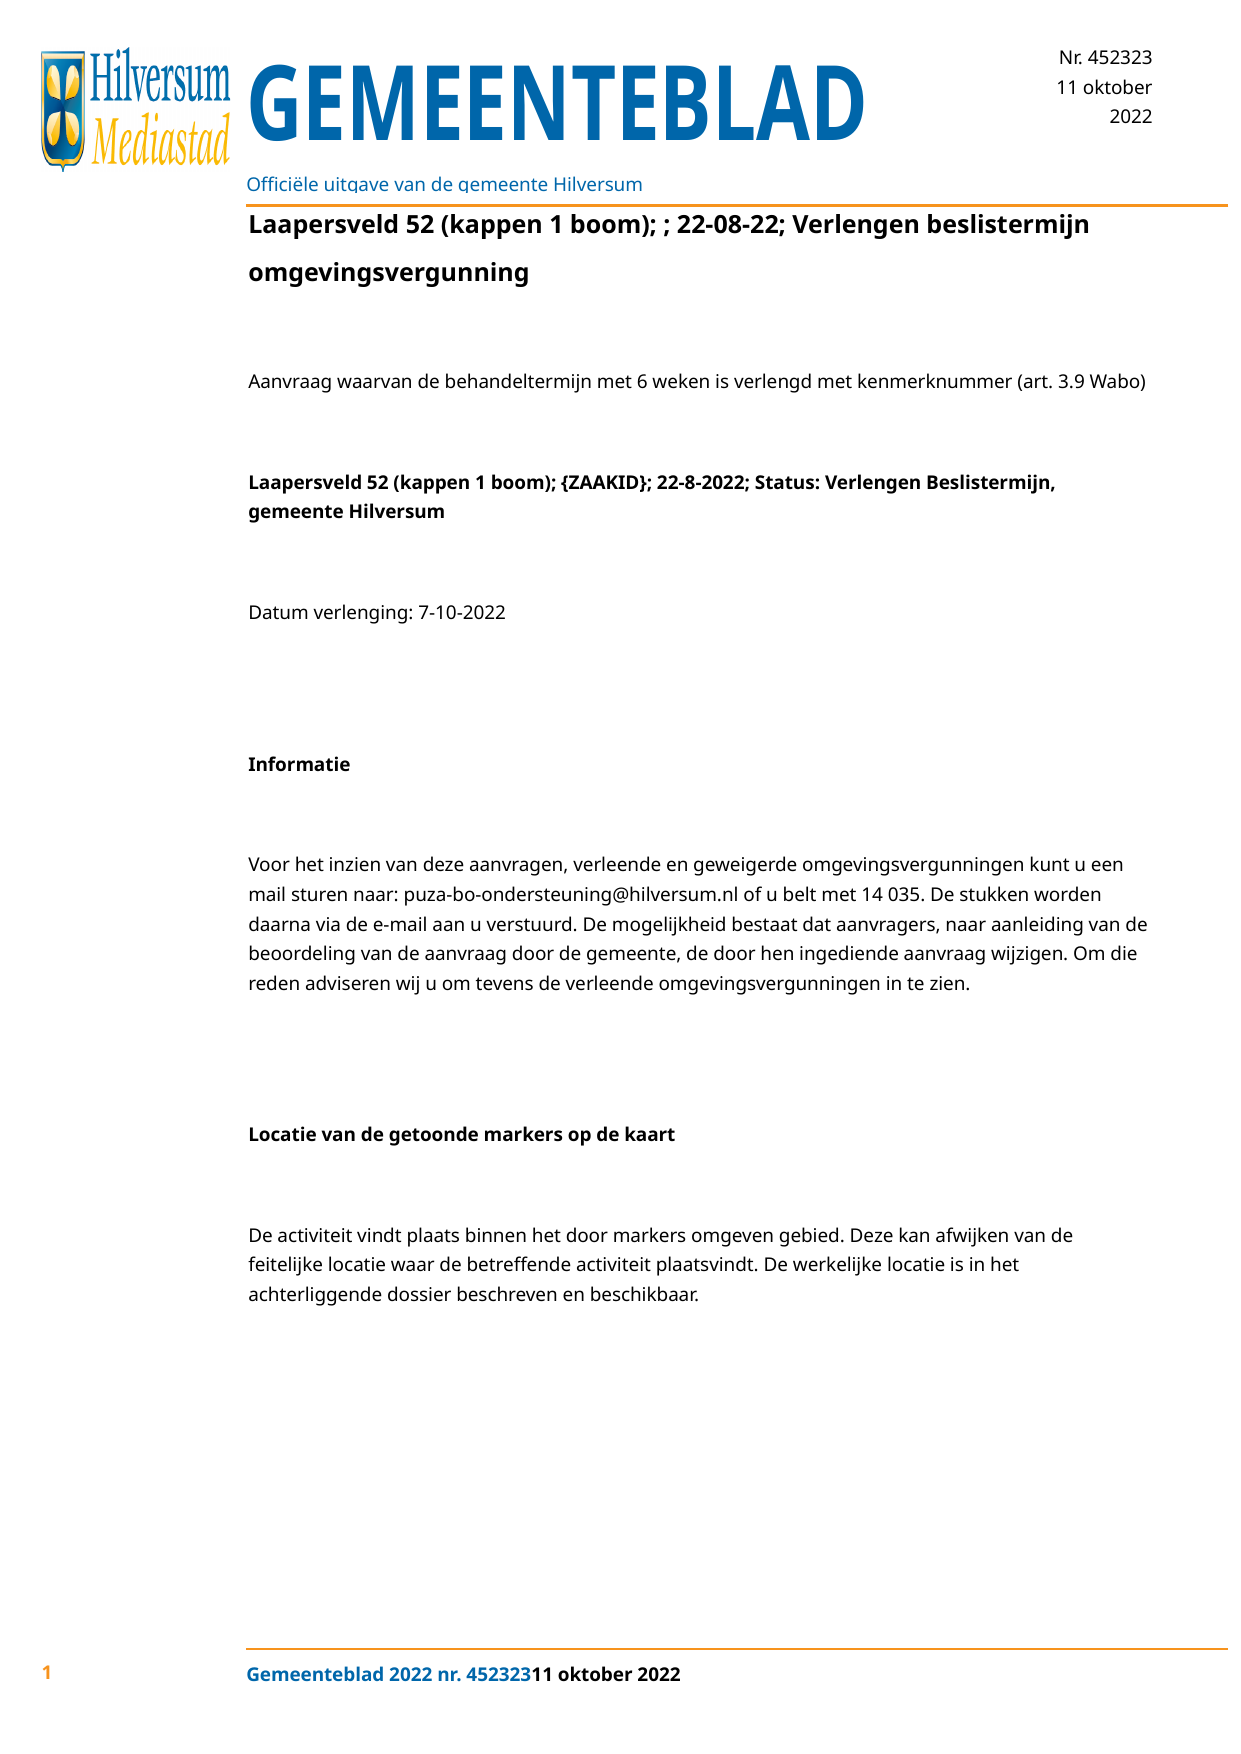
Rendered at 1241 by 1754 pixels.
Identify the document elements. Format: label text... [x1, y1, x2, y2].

text Locatie van de getoonde markers op de kaart [248, 1121, 1152, 1147]
picture [41, 47, 231, 172]
text Aanvraag waarvan de behandeltermijn met 6 weken is verlengd met kenmerknummer (art. 3.9 Wabo) [248, 368, 1152, 394]
text Laapersveld 52 (kappen 1 boom); ; 22-08-22; Verlengen beslistermijn omgevingsvergunning [248, 207, 1152, 288]
text De activiteit vindt plaats binnen het door markers omgeven gebied. Deze kan afwijken van de feitelijke locatie waar de betreffende activiteit plaatsvindt. De werkelijke locatie is in het achterliggende dossier beschreven en beschikbaar. [248, 1222, 1152, 1307]
text Voor het inzien van deze aanvragen, verleende en geweigerde omgevingsvergunningen kunt u een mail sturen naar: puza-bo-ondersteuning@hilversum.nl of u belt met 14 035. De stukken worden daarna via de e-mail aan u verstuurd. De mogelijkheid bestaat dat aanvragers, naar aanleiding van de beoordeling van de aanvraag door de gemeente, de door hen ingediende aanvraag wijzigen. Om die reden adviseren wij u om tevens de verleende omgevingsvergunningen in te zien. [248, 852, 1152, 996]
text Informatie [248, 751, 1152, 777]
text Laapersveld 52 (kappen 1 boom); {ZAAKID}; 22-8-2022; Status: Verlengen Beslistermijn, gemeente Hilversum [248, 469, 1152, 524]
text Datum verlenging: 7-10-2022 [248, 599, 1152, 625]
